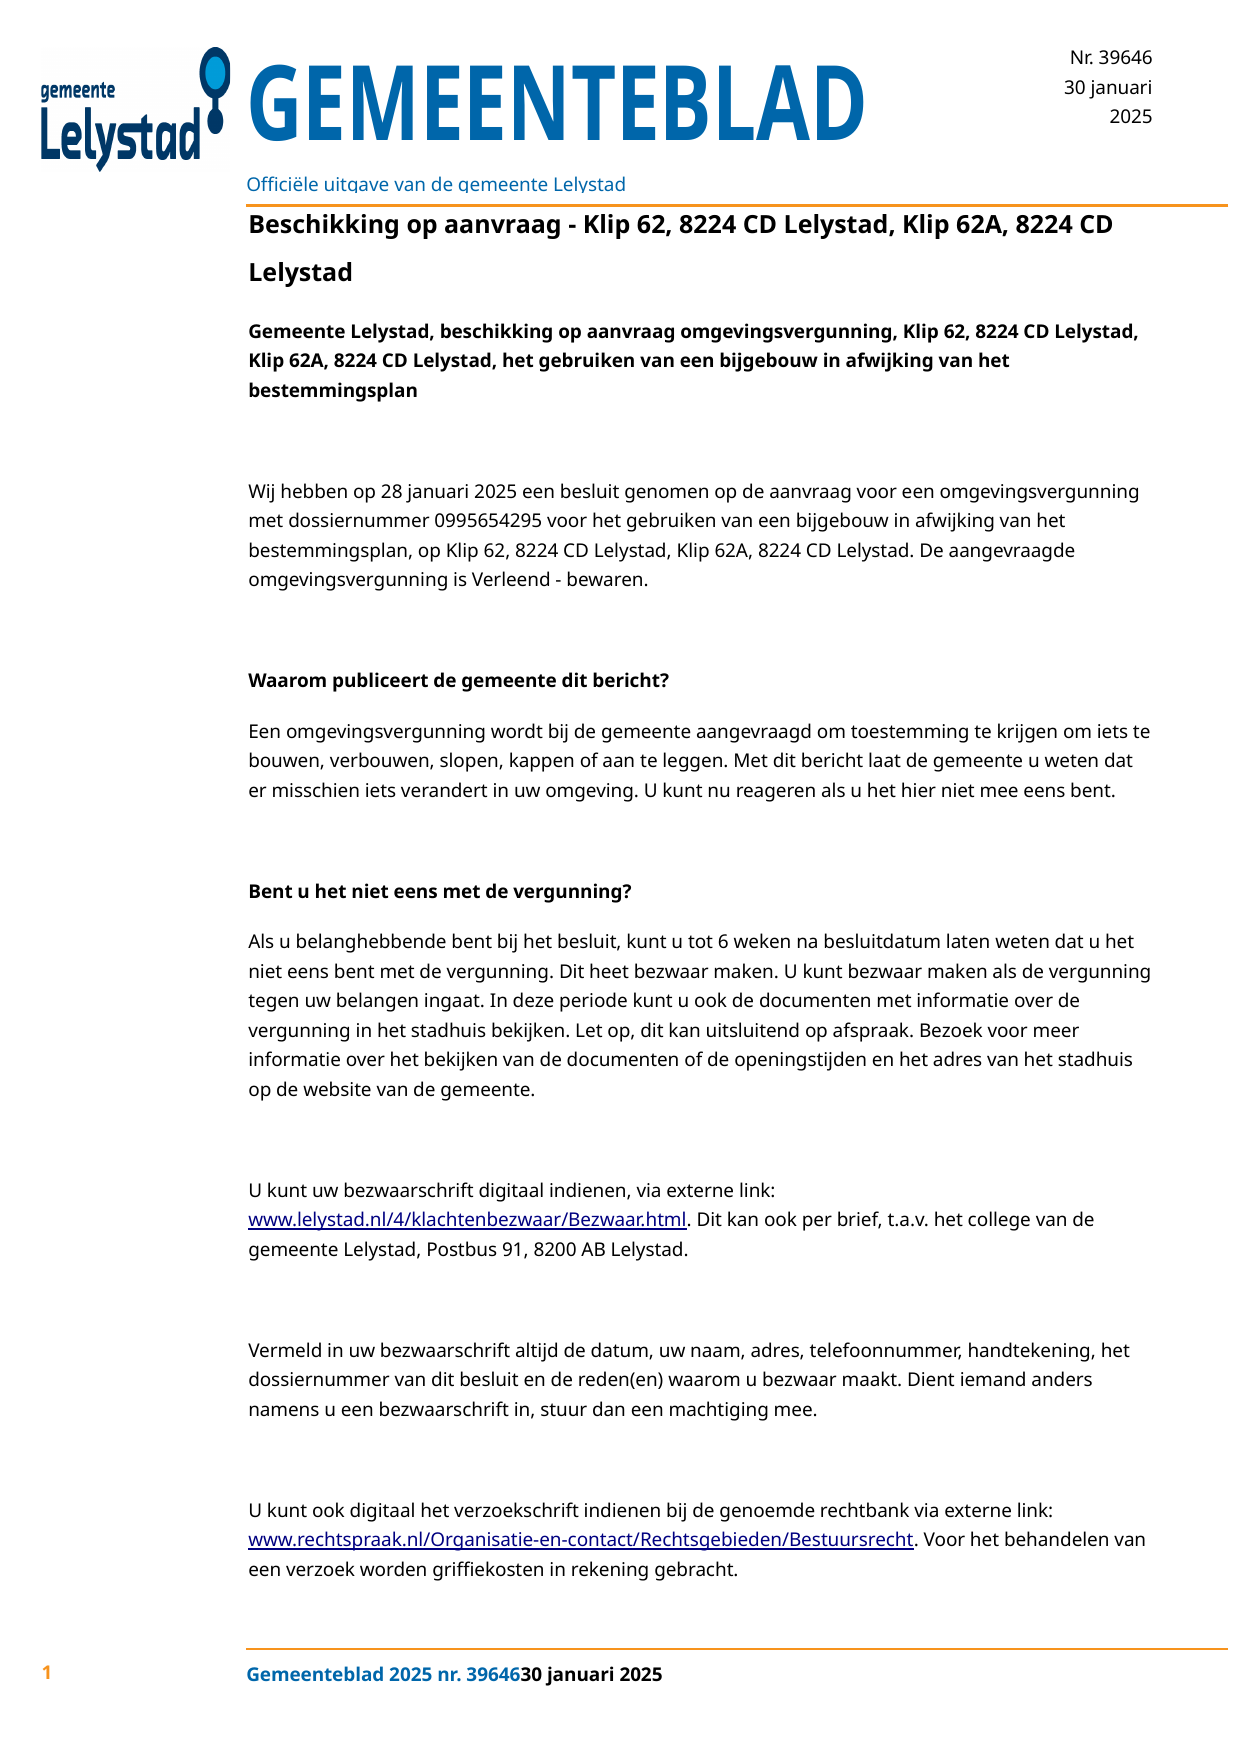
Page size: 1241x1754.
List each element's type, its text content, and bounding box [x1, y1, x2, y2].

text Wij hebben op 28 januari 2025 een besluit genomen op de aanvraag voor een omgevingsvergunning met dossiernummer 0995654295 voor het gebruiken van een bijgebouw in afwijking van het bestemmingsplan, op Klip 62, 8224 CD Lelystad, Klip 62A, 8224 CD Lelystad. De aangevraagde omgevingsvergunning is Verleend - bewaren. [248, 478, 1152, 592]
text Vermeld in uw bezwaarschrift altijd de datum, uw naam, adres, telefoonnummer, handtekening, het dossiernummer van dit besluit en de reden(en) waarom u bezwaar maakt. Dient iemand anders namens u een bezwaarschrift in, stuur dan een machtiging mee. [248, 1337, 1152, 1422]
picture [41, 47, 231, 172]
text U kunt uw bezwaarschrift digitaal indienen, via externe link: www.lelystad.nl/4/klachtenbezwaar/Bezwaar.html. Dit kan ook per brief, t.a.v. het college van de gemeente Lelystad, Postbus 91, 8200 AB Lelystad. [248, 1177, 1152, 1262]
text Gemeente Lelystad, beschikking op aanvraag omgevingsvergunning, Klip 62, 8224 CD Lelystad, Klip 62A, 8224 CD Lelystad, het gebruiken van een bijgebouw in afwijking van het bestemmingsplan [248, 318, 1152, 403]
text Beschikking op aanvraag - Klip 62, 8224 CD Lelystad, Klip 62A, 8224 CD Lelystad [248, 207, 1152, 288]
text Een omgevingsvergunning wordt bij de gemeente aangevraagd om toestemming te krijgen om iets te bouwen, verbouwen, slopen, kappen of aan te leggen. Met dit bericht laat de gemeente u weten dat er misschien iets verandert in uw omgeving. U kunt nu reageren als u het hier niet mee eens bent. [248, 718, 1152, 803]
text Bent u het niet eens met de vergunning? [248, 878, 1152, 904]
text Als u belanghebbende bent bij het besluit, kunt u tot 6 weken na besluitdatum laten weten dat u het niet eens bent met de vergunning. Dit heet bezwaar maken. U kunt bezwaar maken als de vergunning tegen uw belangen ingaat. In deze periode kunt u ook de documenten met informatie over de vergunning in het stadhuis bekijken. Let op, dit kan uitsluitend op afspraak. Bezoek voor meer informatie over het bekijken van de documenten of de openingstijden en het adres van het stadhuis op de website van de gemeente. [248, 928, 1152, 1102]
text U kunt ook digitaal het verzoekschrift indienen bij de genoemde rechtbank via externe link: www.rechtspraak.nl/Organisatie-en-contact/Rechtsgebieden/Bestuursrecht. Voor het behandelen van een verzoek worden griffiekosten in rekening gebracht. [248, 1497, 1152, 1582]
text Waarom publiceert de gemeente dit bericht? [248, 667, 1152, 693]
